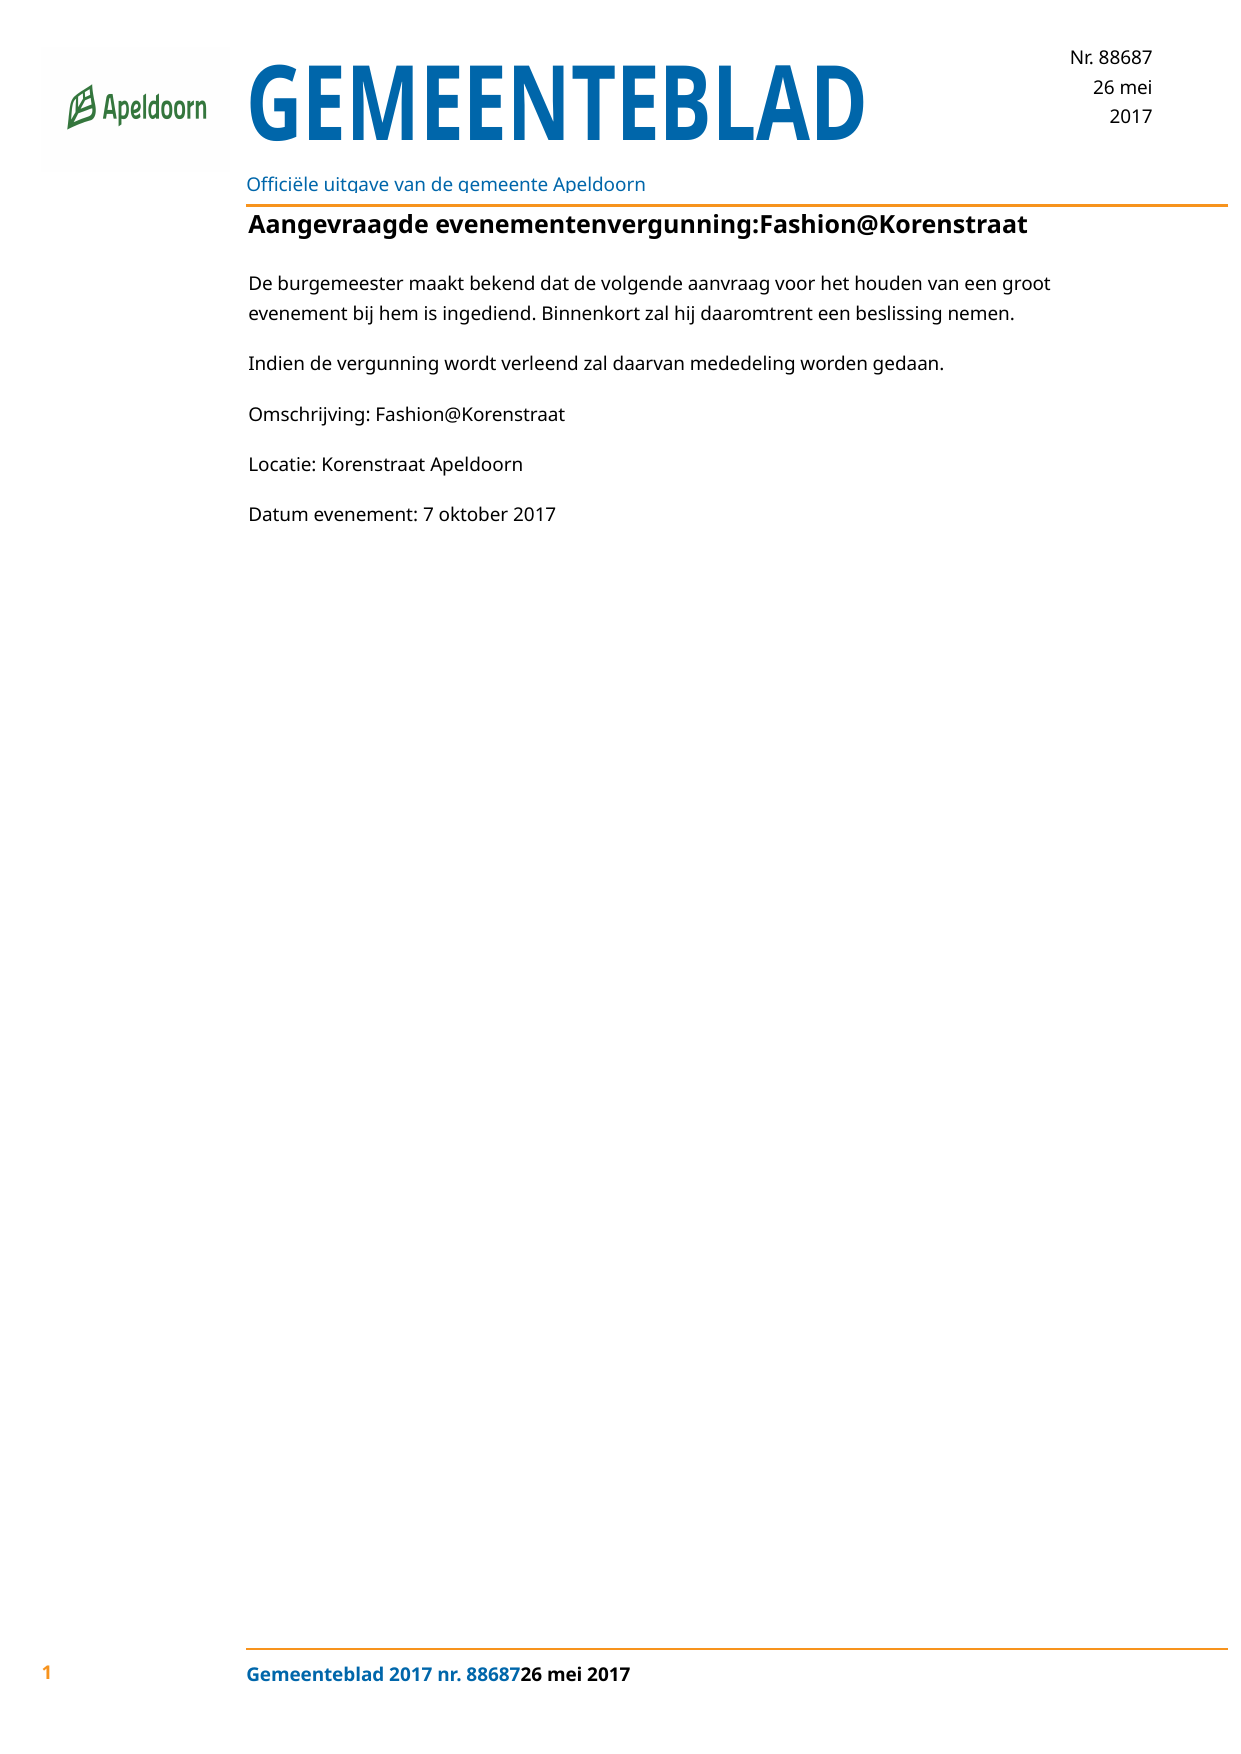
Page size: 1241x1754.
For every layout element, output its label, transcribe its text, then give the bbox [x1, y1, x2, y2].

picture [41, 47, 231, 172]
text Datum evenement: 7 oktober 2017 [248, 502, 1152, 527]
text Aangevraagde evenementenvergunning:Fashion@Korenstraat [248, 207, 1152, 241]
text De burgemeester maakt bekend dat de volgende aanvraag voor het houden van een groot evenement bij hem is ingediend. Binnenkort zal hij daaromtrent een beslissing nemen. [248, 270, 1152, 326]
text Locatie: Korenstraat Apeldoorn [248, 451, 1152, 477]
text Indien de vergunning wordt verleend zal daarvan mededeling worden gedaan. [248, 350, 1152, 376]
text Omschrijving: Fashion@Korenstraat [248, 401, 1152, 426]
